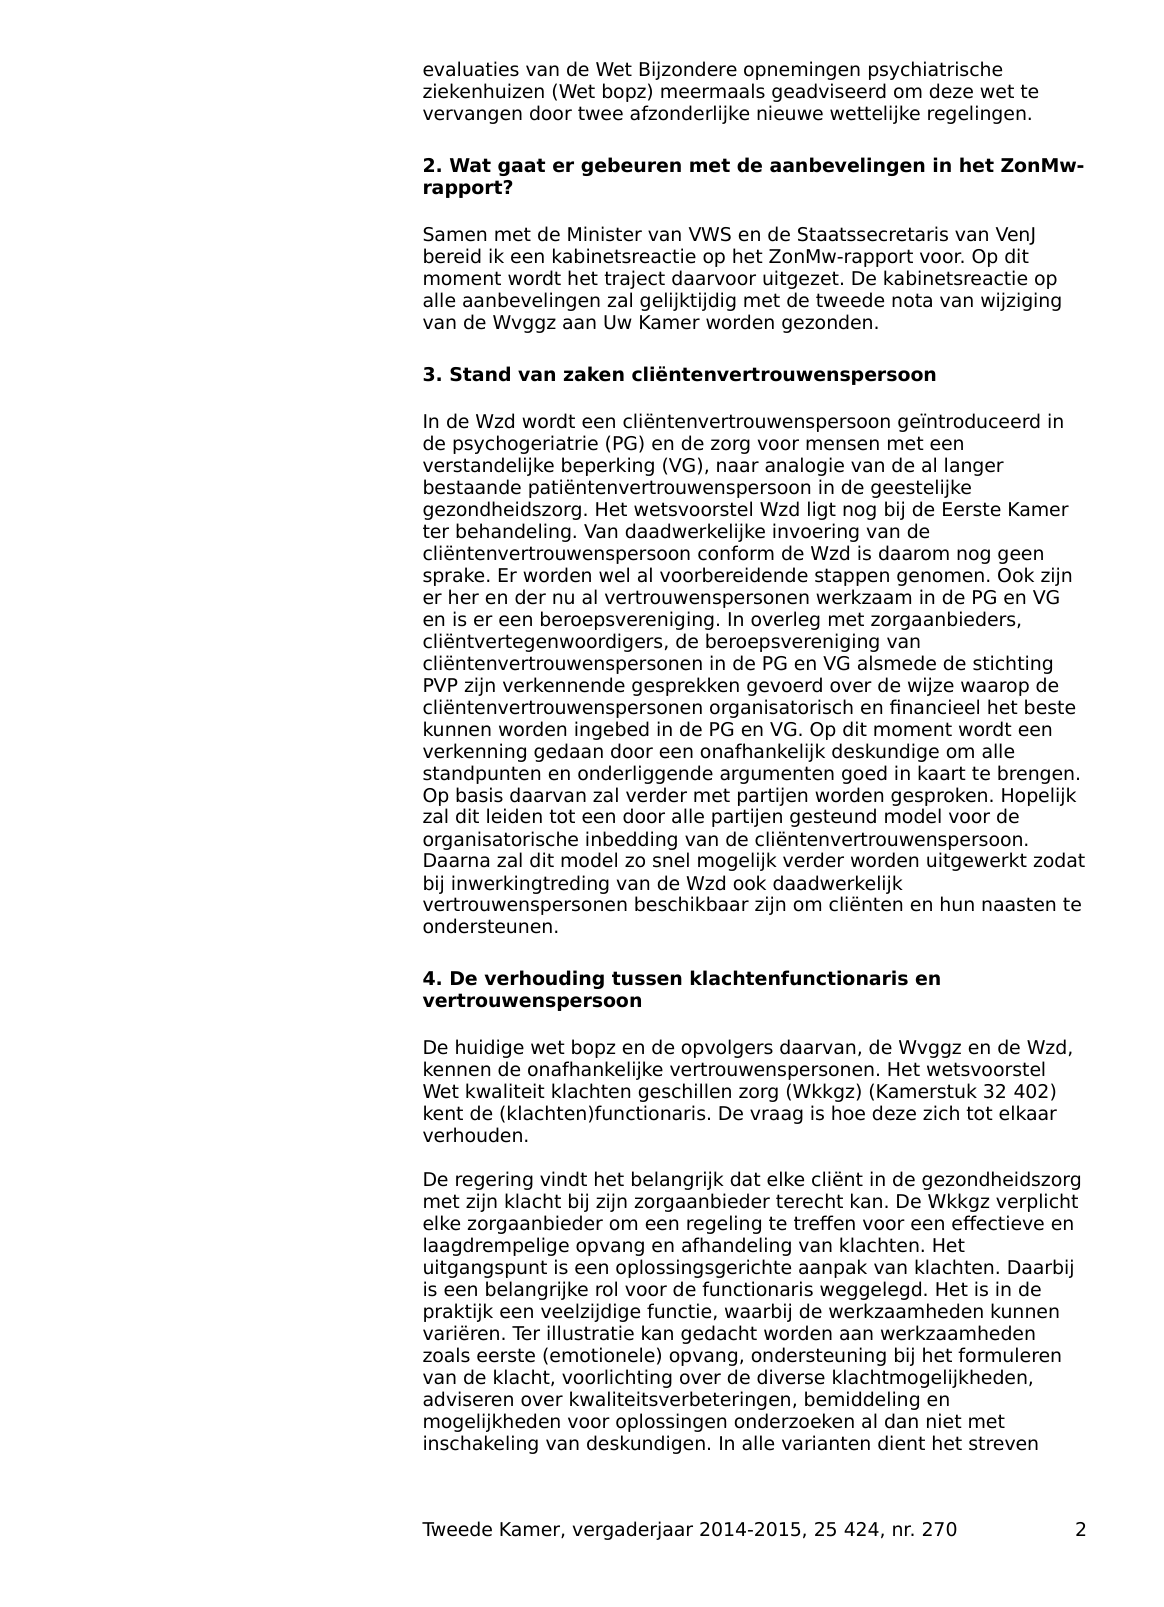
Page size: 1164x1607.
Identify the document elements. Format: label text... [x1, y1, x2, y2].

subtitle 4. De verhouding tussen klachtenfunctionaris en vertrouwenspersoon [422, 968, 1087, 1012]
text De regering vindt het belangrijk dat elke cliënt in de gezondheidszorg met zijn klacht bij zijn zorgaanbieder terecht kan. De Wkkgz verplicht elke zorgaanbieder om een regeling te treffen voor een effectieve en laagdrempelige opvang en afhandeling van klachten. Het uitgangspunt is een oplossingsgerichte aanpak van klachten. Daarbij is een belangrijke rol voor de functionaris weggelegd. Het is in de praktijk een veelzijdige functie, waarbij de werkzaamheden kunnen variëren. Ter illustratie kan gedacht worden aan werkzaamheden zoals eerste (emotionele) opvang, ondersteuning bij het formuleren van de klacht, voorlichting over de diverse klachtmogelijkheden, adviseren over kwaliteitsverbeteringen, bemiddeling en mogelijkheden voor oplossingen onderzoeken al dan niet met inschakeling van deskundigen. In alle varianten dient het streven [422, 1169, 1087, 1455]
text In de Wzd wordt een cliëntenvertrouwenspersoon geïntroduceerd in de psychogeriatrie (PG) en de zorg voor mensen met een verstandelijke beperking (VG), naar analogie van de al langer bestaande patiëntenvertrouwenspersoon in de geestelijke gezondheidszorg. Het wetsvoorstel Wzd ligt nog bij de Eerste Kamer ter behandeling. Van daadwerkelijke invoering van de cliëntenvertrouwenspersoon conform de Wzd is daarom nog geen sprake. Er worden wel al voorbereidende stappen genomen. Ook zijn er her en der nu al vertrouwenspersonen werkzaam in de PG en VG en is er een beroepsvereniging. In overleg met zorgaanbieders, cliëntvertegenwoordigers, de beroepsvereniging van cliëntenvertrouwenspersonen in de PG en VG alsmede de stichting PVP zijn verkennende gesprekken gevoerd over de wijze waarop de cliëntenvertrouwenspersonen organisatorisch en financieel het beste kunnen worden ingebed in de PG en VG. Op dit moment wordt een verkenning gedaan door een onafhankelijk deskundige om alle standpunten en onderliggende argumenten goed in kaart te brengen. Op basis daarvan zal verder met partijen worden gesproken. Hopelijk zal dit leiden tot een door alle partijen gesteund model voor de organisatorische inbedding van de cliëntenvertrouwenspersoon. Daarna zal dit model zo snel mogelijk verder worden uitgewerkt zodat bij inwerkingtreding van de Wzd ook daadwerkelijk vertrouwenspersonen beschikbaar zijn om cliënten en hun naasten te ondersteunen. [422, 411, 1087, 938]
text evaluaties van de Wet Bijzondere opnemingen psychiatrische ziekenhuizen (Wet bopz) meermaals geadviseerd om deze wet te vervangen door twee afzonderlijke nieuwe wettelijke regelingen. [422, 59, 1087, 125]
subtitle 3. Stand van zaken cliëntenvertrouwenspersoon [422, 364, 1087, 386]
text Samen met de Minister van VWS en de Staatssecretaris van VenJ bereid ik een kabinetsreactie op het ZonMw-rapport voor. Op dit moment wordt het traject daarvoor uitgezet. De kabinetsreactie op alle aanbevelingen zal gelijktijdig met de tweede nota van wijziging van de Wvggz aan Uw Kamer worden gezonden. [422, 224, 1087, 334]
text De huidige wet bopz en de opvolgers daarvan, de Wvggz en de Wzd, kennen de onafhankelijke vertrouwenspersonen. Het wetsvoorstel Wet kwaliteit klachten geschillen zorg (Wkkgz) (Kamerstuk 32 402) kent de (klachten)functionaris. De vraag is hoe deze zich tot elkaar verhouden. [422, 1037, 1087, 1147]
subtitle 2. Wat gaat er gebeuren met de aanbevelingen in het ZonMw-rapport? [422, 155, 1087, 199]
